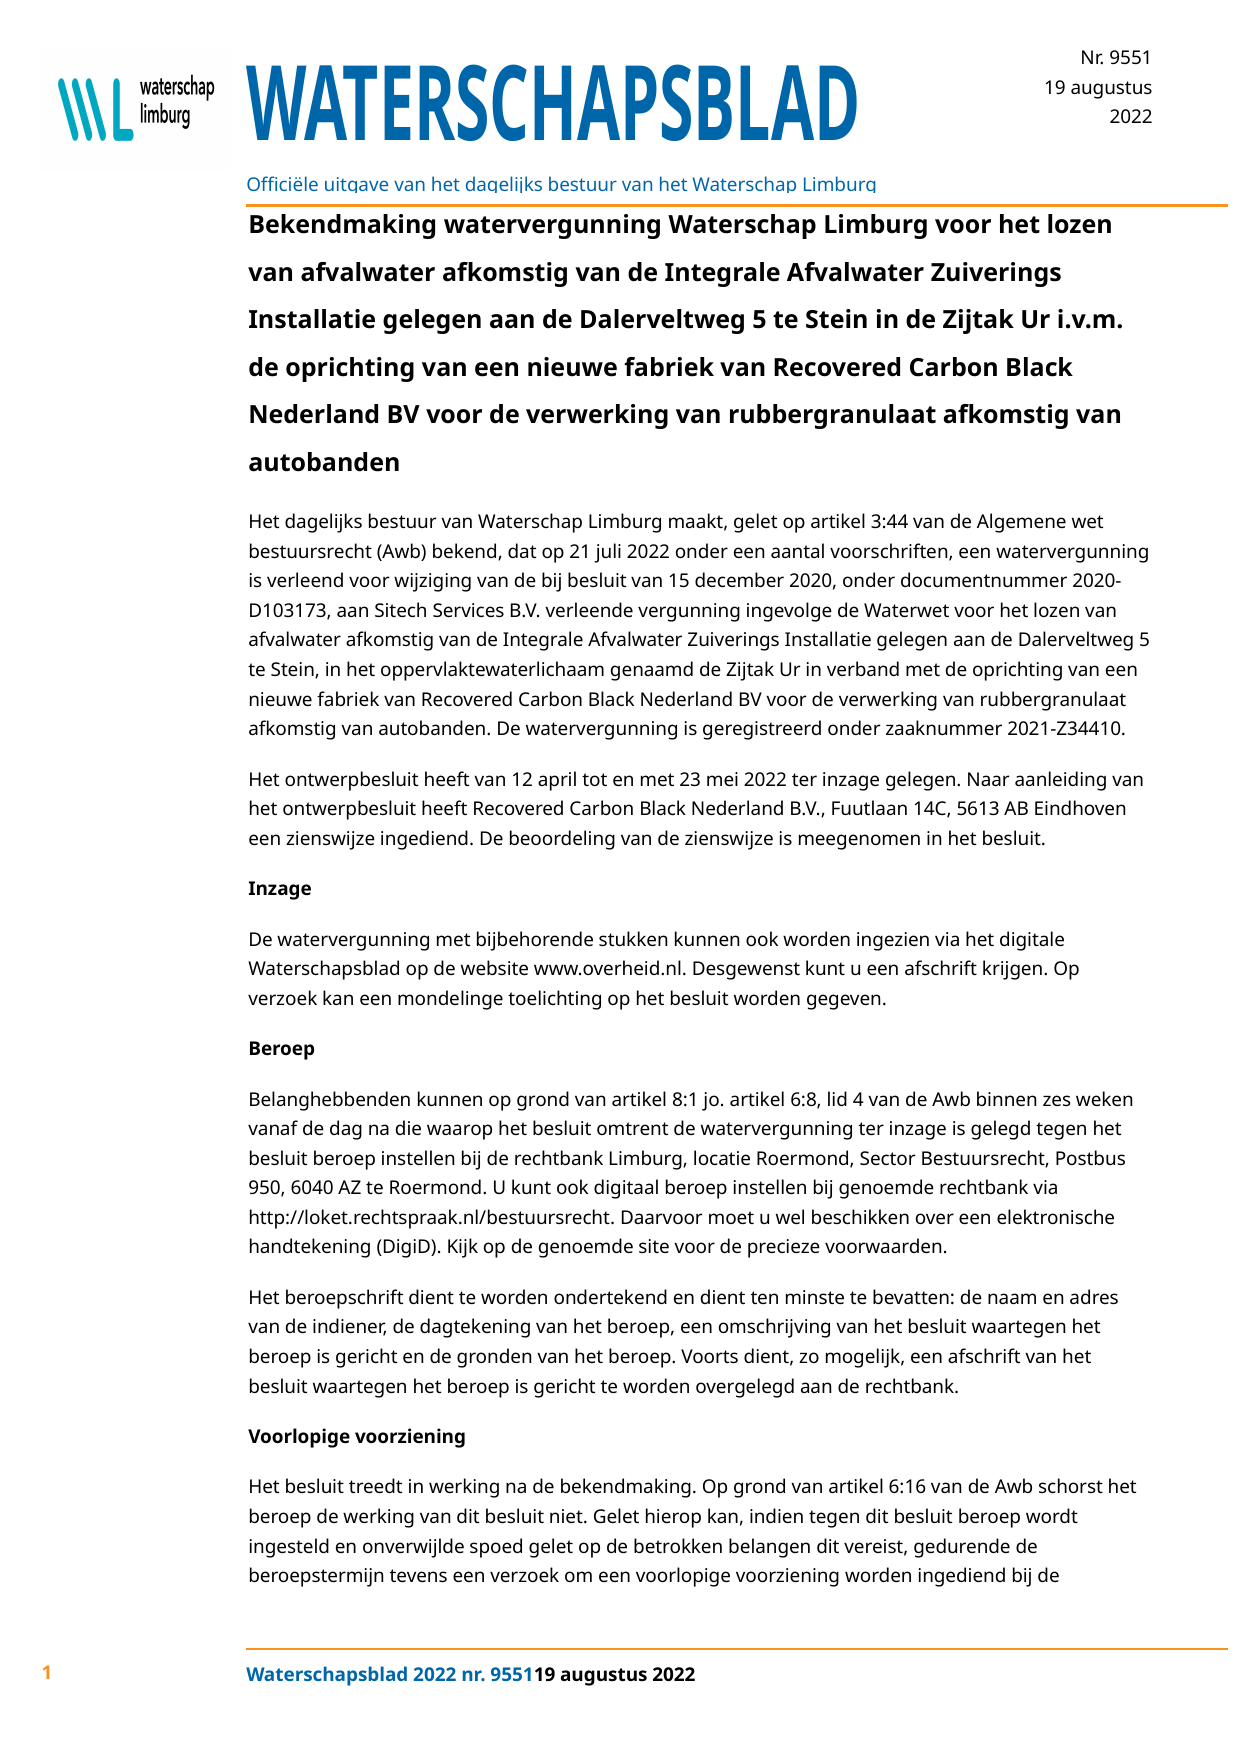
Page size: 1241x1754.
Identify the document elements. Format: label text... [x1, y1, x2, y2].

text Het dagelijks bestuur van Waterschap Limburg maakt, gelet op artikel 3:44 van de Algemene wet bestuursrecht (Awb) bekend, dat op 21 juli 2022 onder een aantal voorschriften, een watervergunning is verleend voor wijziging van de bij besluit van 15 december 2020, onder documentnummer 2020-D103173, aan Sitech Services B.V. verleende vergunning ingevolge de Waterwet voor het lozen van afvalwater afkomstig van de Integrale Afvalwater Zuiverings Installatie gelegen aan de Dalerveltweg 5 te Stein, in het oppervlaktewaterlichaam genaamd de Zijtak Ur in verband met de oprichting van een nieuwe fabriek van Recovered Carbon Black Nederland BV voor de verwerking van rubbergranulaat afkomstig van autobanden. De watervergunning is geregistreerd onder zaaknummer 2021-Z34410. [248, 508, 1152, 741]
text Het ontwerpbesluit heeft van 12 april tot en met 23 mei 2022 ter inzage gelegen. Naar aanleiding van het ontwerpbesluit heeft Recovered Carbon Black Nederland B.V., Fuutlaan 14C, 5613 AB Eindhoven een zienswijze ingediend. De beoordeling van de zienswijze is meegenomen in het besluit. [248, 766, 1152, 851]
text Bekendmaking watervergunning Waterschap Limburg voor het lozen van afvalwater afkomstig van de Integrale Afvalwater Zuiverings Installatie gelegen aan de Dalerveltweg 5 te Stein in de Zijtak Ur i.v.m. de oprichting van een nieuwe fabriek van Recovered Carbon Black Nederland BV voor de verwerking van rubbergranulaat afkomstig van autobanden [248, 207, 1152, 479]
text Inzage [248, 875, 1152, 901]
text Voorlopige voorziening [248, 1423, 1152, 1449]
text Belanghebbenden kunnen op grond van artikel 8:1 jo. artikel 6:8, lid 4 van de Awb binnen zes weken vanaf de dag na die waarop het besluit omtrent de watervergunning ter inzage is gelegd tegen het besluit beroep instellen bij de rechtbank Limburg, locatie Roermond, Sector Bestuursrecht, Postbus 950, 6040 AZ te Roermond. U kunt ook digitaal beroep instellen bij genoemde rechtbank via http://loket.rechtspraak.nl/bestuursrecht. Daarvoor moet u wel beschikken over een elektronische handtekening (DigiD). Kijk op de genoemde site voor de precieze voorwaarden. [248, 1086, 1152, 1259]
picture [41, 47, 231, 172]
text Het besluit treedt in werking na de bekendmaking. Op grond van artikel 6:16 van de Awb schorst het beroep de werking van dit besluit niet. Gelet hierop kan, indien tegen dit besluit beroep wordt ingesteld en onverwijlde spoed gelet op de betrokken belangen dit vereist, gedurende de beroepstermijn tevens een verzoek om een voorlopige voorziening worden ingediend bij de [248, 1474, 1152, 1588]
text Beroep [248, 1035, 1152, 1061]
text De watervergunning met bijbehorende stukken kunnen ook worden ingezien via het digitale Waterschapsblad op de website www.overheid.nl. Desgewenst kunt u een afschrift krijgen. Op verzoek kan een mondelinge toelichting op het besluit worden gegeven. [248, 926, 1152, 1011]
text Het beroepschrift dient te worden ondertekend en dient ten minste te bevatten: de naam en adres van de indiener, de dagtekening van het beroep, een omschrijving van het besluit waartegen het beroep is gericht en de gronden van het beroep. Voorts dient, zo mogelijk, een afschrift van het besluit waartegen het beroep is gericht te worden overgelegd aan de rechtbank. [248, 1284, 1152, 1399]
